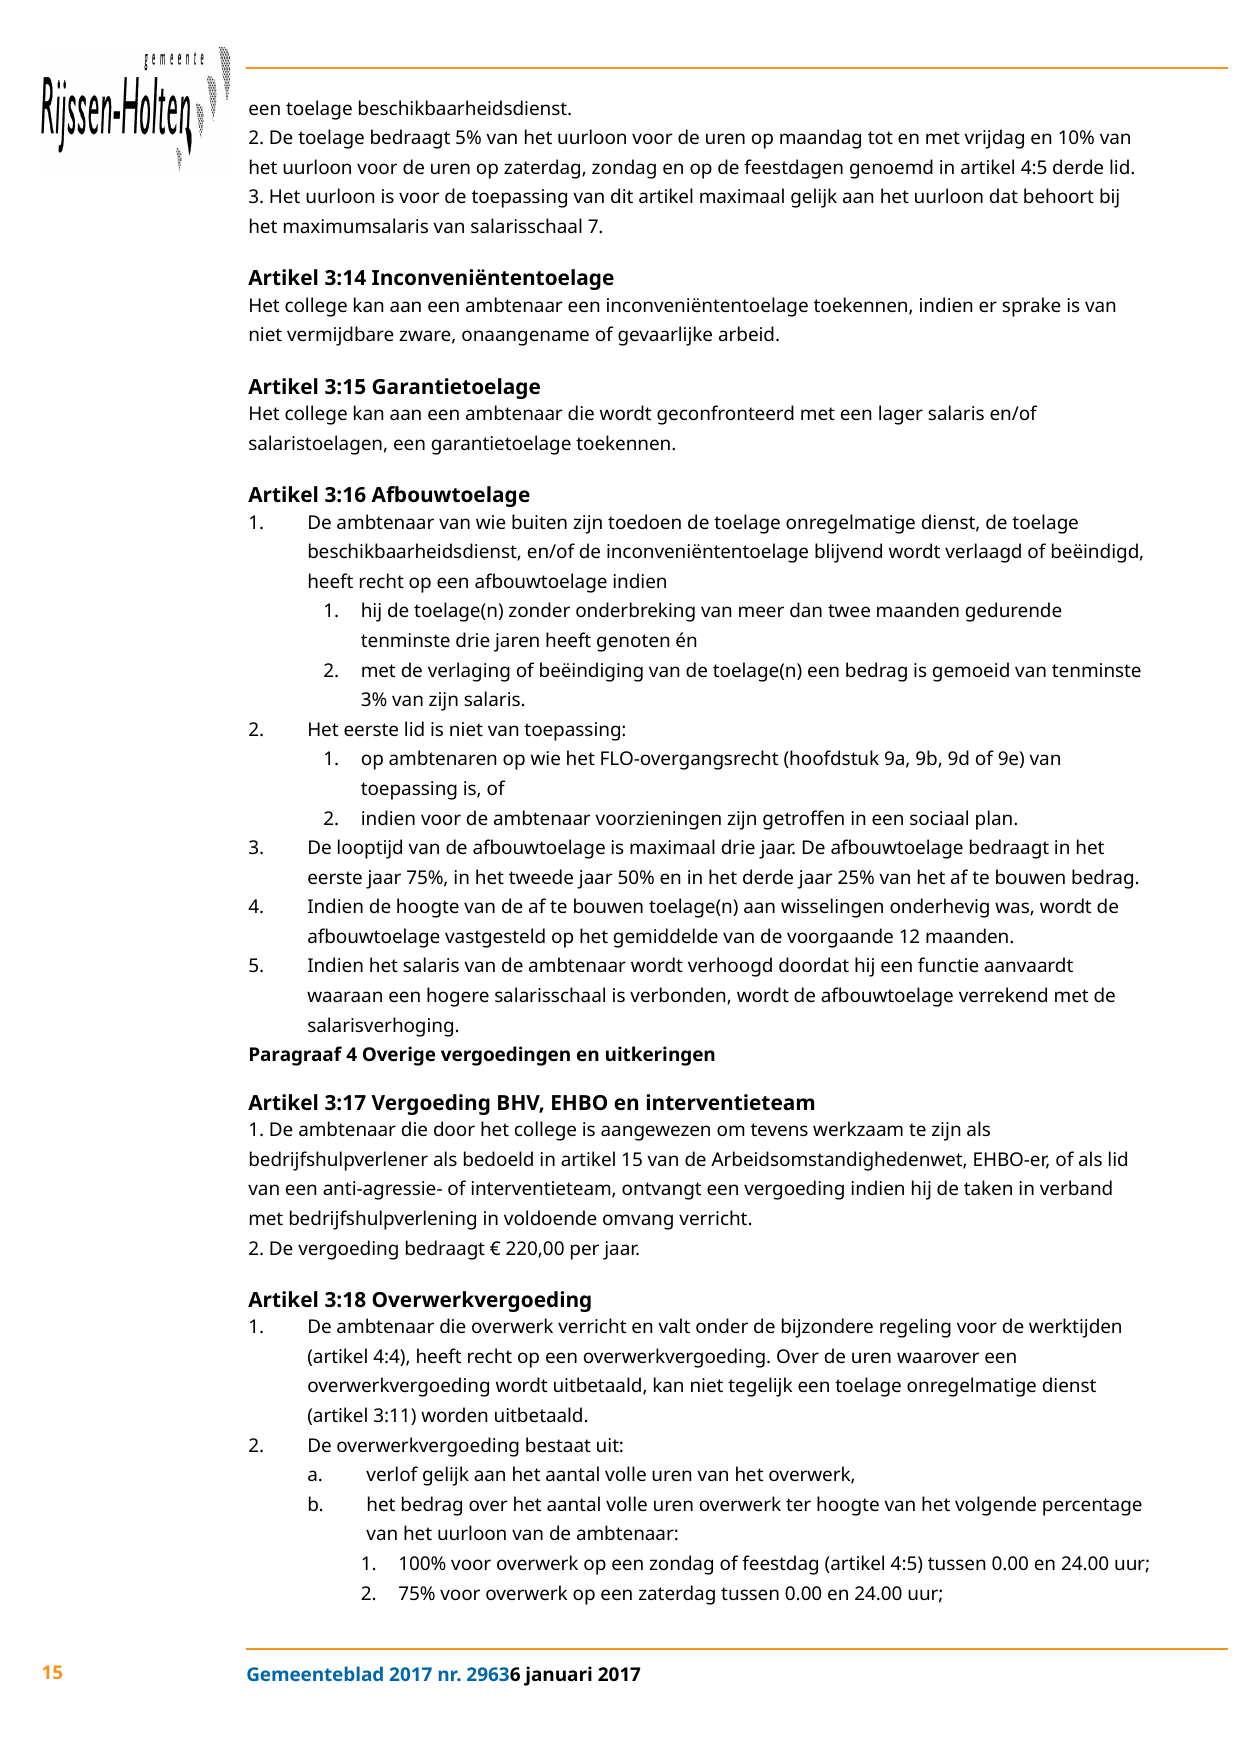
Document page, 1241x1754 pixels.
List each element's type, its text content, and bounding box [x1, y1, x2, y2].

list De ambtenaar die overwerk verricht en valt onder de bijzondere regeling voor de werktijden (artikel 4:4), heeft recht op een overwerkvergoeding. Over de uren waarover een overwerkvergoeding wordt uitbetaald, kan niet tegelijk een toelage onregelmatige dienst (artikel 3:11) worden uitbetaald. [248, 1313, 1152, 1428]
list Het eerste lid is niet van toepassing: [248, 716, 1152, 742]
text Het college kan aan een ambtenaar een inconveniëntentoelage toekennen, indien er sprake is van niet vermijdbare zware, onaangename of gevaarlijke arbeid. [248, 292, 1152, 347]
picture [41, 47, 231, 172]
list De ambtenaar van wie buiten zijn toedoen de toelage onregelmatige dienst, de toelage beschikbaarheidsdienst, en/of de inconveniëntentoelage blijvend wordt verlaagd of beëindigd, heeft recht op een afbouwtoelage indien [248, 509, 1152, 594]
text 2. De vergoeding bedraagt € 220,00 per jaar. [248, 1235, 1152, 1260]
list met de verlaging of beëindiging van de toelage(n) een bedrag is gemoeid van tenminste 3% van zijn salaris. [323, 657, 1152, 712]
text Paragraaf 4 Overige vergoedingen en uitkeringen [248, 1041, 1152, 1067]
text Artikel 3:15 Garantietoelage [248, 372, 1152, 400]
text Artikel 3:18 Overwerkvergoeding [248, 1285, 1152, 1313]
list 100% voor overwerk op een zondag of feestdag (artikel 4:5) tussen 0.00 en 24.00 uur; [361, 1550, 1152, 1576]
text 1. De ambtenaar die door het college is aangewezen om tevens werkzaam te zijn als bedrijfshulpverlener als bedoeld in artikel 15 van de Arbeidsomstandighedenwet, EHBO-er, of als lid van een anti-agressie- of interventieteam, ontvangt een vergoeding indien hij de taken in verband met bedrijfshulpverlening in voldoende omvang verricht. [248, 1116, 1152, 1231]
text Artikel 3:14 Inconveniëntentoelage [248, 263, 1152, 292]
text 3. Het uurloon is voor de toepassing van dit artikel maximaal gelijk aan het uurloon dat behoort bij het maximumsalaris van salarisschaal 7. [248, 183, 1152, 239]
text 2. De toelage bedraagt 5% van het uurloon voor de uren op maandag tot en met vrijdag en 10% van het uurloon voor de uren op zaterdag, zondag en op de feestdagen genoemd in artikel 4:5 derde lid. [248, 124, 1152, 180]
list Indien het salaris van de ambtenaar wordt verhoogd doordat hij een functie aanvaardt waaraan een hogere salarisschaal is verbonden, wordt de afbouwtoelage verrekend met de salarisverhoging. [248, 953, 1152, 1037]
list Indien de hoogte van de af te bouwen toelage(n) aan wisselingen onderhevig was, wordt de afbouwtoelage vastgesteld op het gemiddelde van de voorgaande 12 maanden. [248, 893, 1152, 949]
list het bedrag over het aantal volle uren overwerk ter hoogte van het volgende percentage van het uurloon van de ambtenaar: [307, 1491, 1152, 1546]
list verlof gelijk aan het aantal volle uren van het overwerk, [307, 1461, 1152, 1487]
list indien voor de ambtenaar voorzieningen zijn getroffen in een sociaal plan. [323, 805, 1152, 830]
list op ambtenaren op wie het FLO-overgangsrecht (hoofdstuk 9a, 9b, 9d of 9e) van toepassing is, of [323, 746, 1152, 801]
text Artikel 3:17 Vergoeding BHV, EHBO en interventieteam [248, 1088, 1152, 1116]
list De overwerkvergoeding bestaat uit: [248, 1432, 1152, 1458]
text Het college kan aan een ambtenaar die wordt geconfronteerd met een lager salaris en/of salaristoelagen, een garantietoelage toekennen. [248, 400, 1152, 456]
text een toelage beschikbaarheidsdienst. [248, 95, 1152, 121]
list De looptijd van de afbouwtoelage is maximaal drie jaar. De afbouwtoelage bedraagt in het eerste jaar 75%, in het tweede jaar 50% en in het derde jaar 25% van het af te bouwen bedrag. [248, 834, 1152, 889]
text Artikel 3:16 Afbouwtoelage [248, 480, 1152, 509]
list hij de toelage(n) zonder onderbreking van meer dan twee maanden gedurende tenminste drie jaren heeft genoten én [323, 598, 1152, 653]
list 75% voor overwerk op een zaterdag tussen 0.00 en 24.00 uur; [361, 1580, 1152, 1606]
